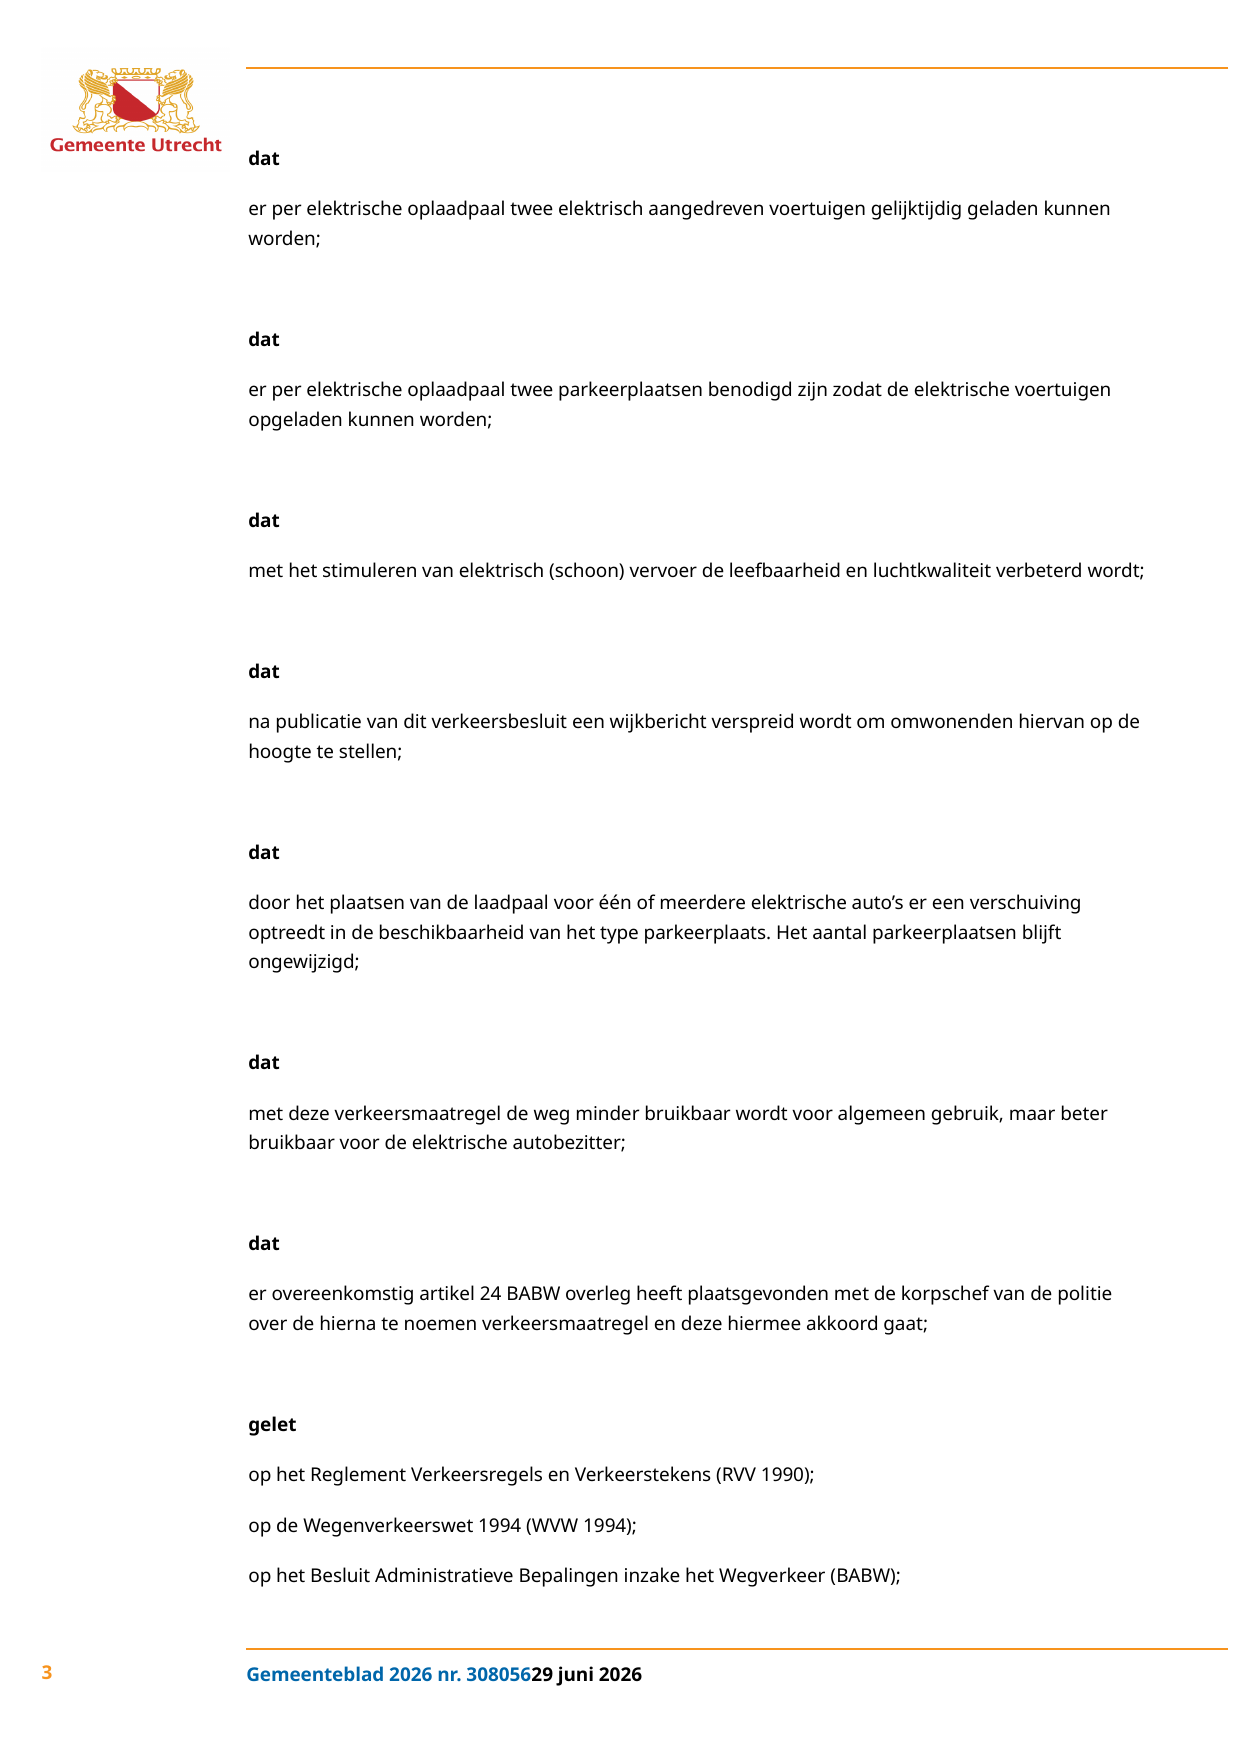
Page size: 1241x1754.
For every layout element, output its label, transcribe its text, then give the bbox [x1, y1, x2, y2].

text op de Wegenverkeerswet 1994 (WVW 1994); [248, 1512, 1152, 1538]
text dat [248, 839, 1152, 865]
text op het Besluit Administratieve Bepalingen inzake het Wegverkeer (BABW); [248, 1562, 1152, 1588]
text met deze verkeersmaatregel de weg minder bruikbaar wordt voor algemeen gebruik, maar beter bruikbaar voor de elektrische autobezitter; [248, 1100, 1152, 1155]
text op het Reglement Verkeersregels en Verkeerstekens (RVV 1990); [248, 1461, 1152, 1487]
text na publicatie van dit verkeersbesluit een wijkbericht verspreid wordt om omwonenden hiervan op de hoogte te stellen; [248, 708, 1152, 764]
text er per elektrische oplaadpaal twee parkeerplaatsen benodigd zijn zodat de elektrische voertuigen opgeladen kunnen worden; [248, 376, 1152, 432]
text er per elektrische oplaadpaal twee elektrisch aangedreven voertuigen gelijktijdig geladen kunnen worden; [248, 196, 1152, 251]
text met het stimuleren van elektrisch (schoon) vervoer de leefbaarheid en luchtkwaliteit verbeterd wordt; [248, 557, 1152, 583]
text dat [248, 507, 1152, 533]
text dat [248, 326, 1152, 352]
text dat [248, 1049, 1152, 1075]
picture [41, 47, 231, 172]
text dat [248, 658, 1152, 684]
text door het plaatsen van de laadpaal voor één of meerdere elektrische auto’s er een verschuiving optreedt in de beschikbaarheid van het type parkeerplaats. Het aantal parkeerplaatsen blijft ongewijzigd; [248, 889, 1152, 974]
text gelet [248, 1411, 1152, 1437]
text er overeenkomstig artikel 24 BABW overleg heeft plaatsgevonden met de korpschef van de politie over de hierna te noemen verkeersmaatregel en deze hiermee akkoord gaat; [248, 1281, 1152, 1336]
text dat [248, 145, 1152, 171]
text dat [248, 1230, 1152, 1256]
